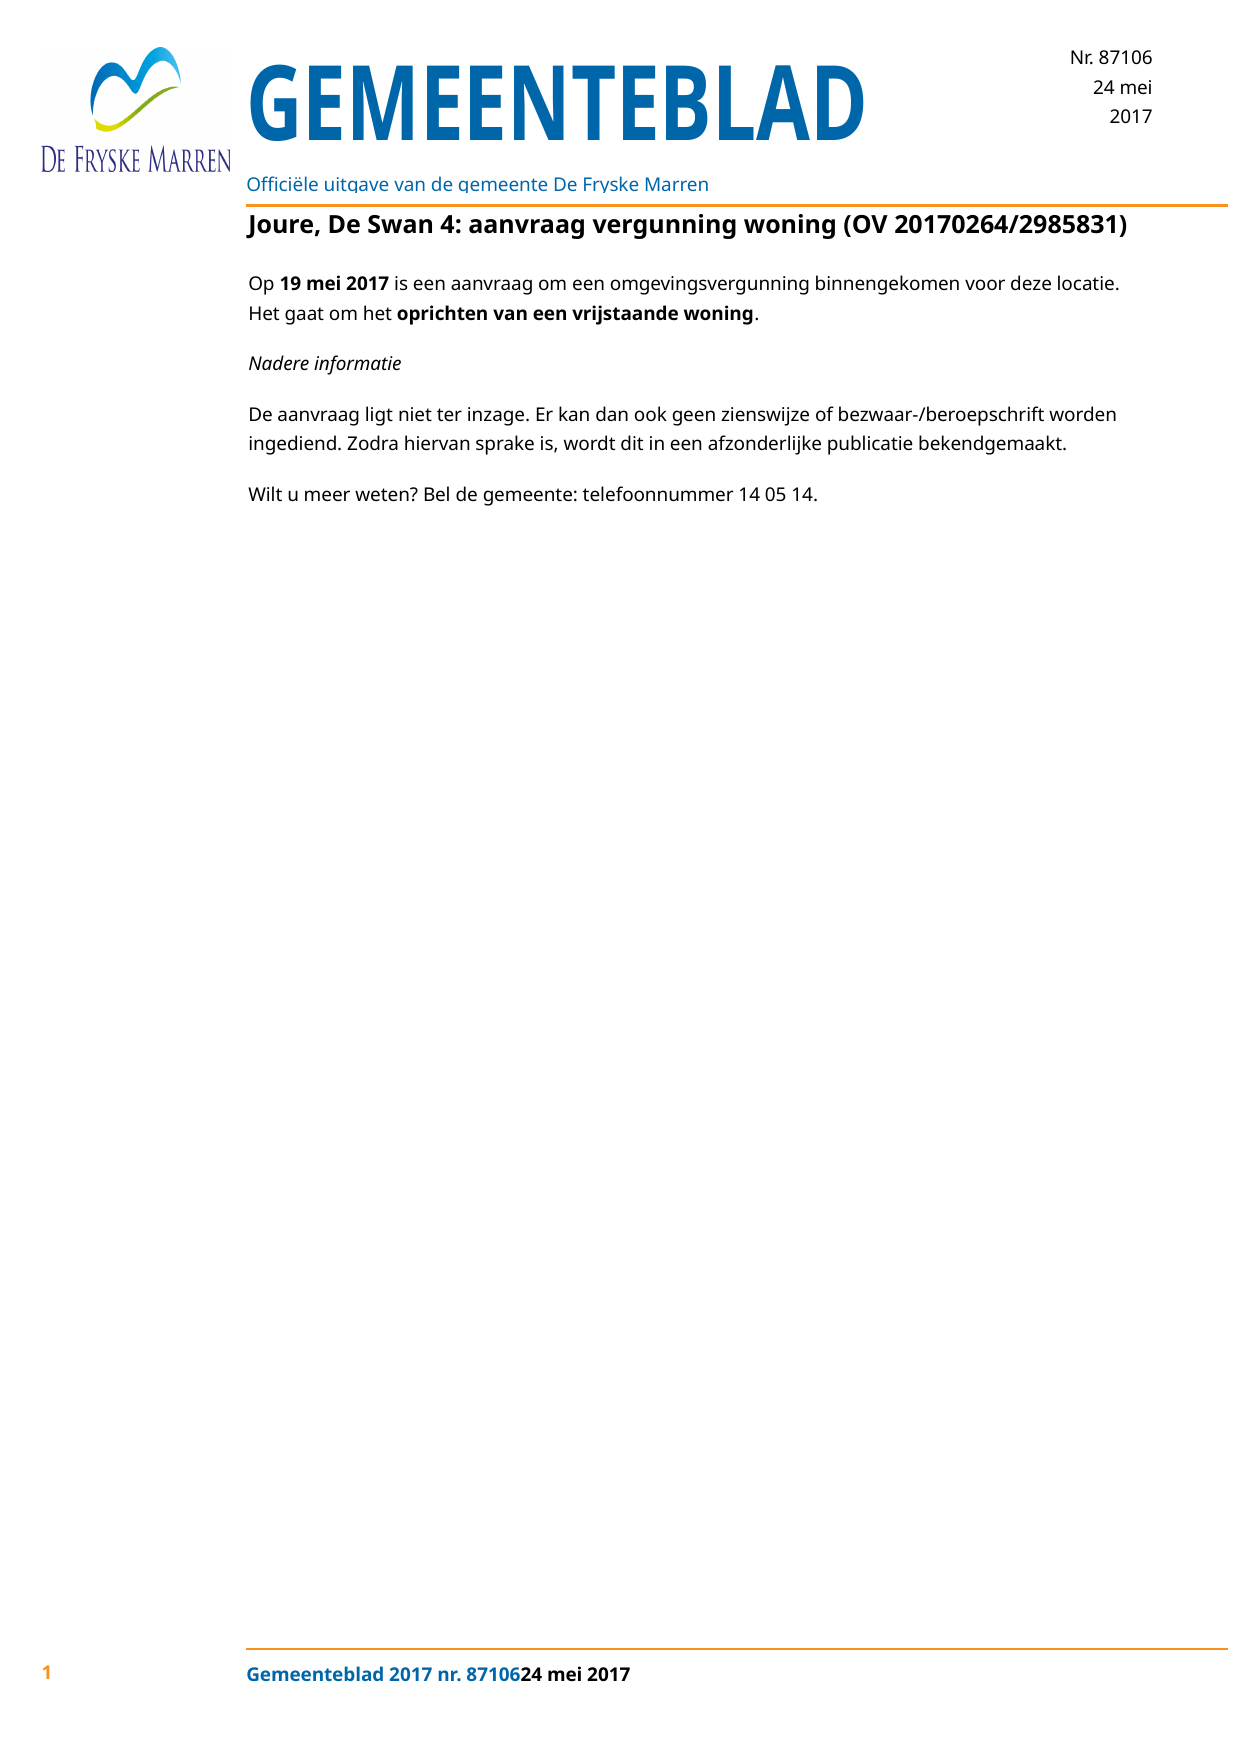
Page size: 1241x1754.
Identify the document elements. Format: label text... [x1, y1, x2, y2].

text Wilt u meer weten? Bel de gemeente: telefoonnummer 14 05 14. [248, 481, 1152, 506]
text Op 19 mei 2017 is een aanvraag om een omgevingsvergunning binnengekomen voor deze locatie. Het gaat om het oprichten van een vrijstaande woning. [248, 270, 1152, 326]
picture [41, 47, 231, 172]
text Joure, De Swan 4: aanvraag vergunning woning (OV 20170264/2985831) [248, 207, 1152, 241]
text De aanvraag ligt niet ter inzage. Er kan dan ook geen zienswijze of bezwaar-/beroepschrift worden ingediend. Zodra hiervan sprake is, wordt dit in een afzonderlijke publicatie bekendgemaakt. [248, 401, 1152, 456]
text Nadere informatie [248, 350, 1152, 376]
